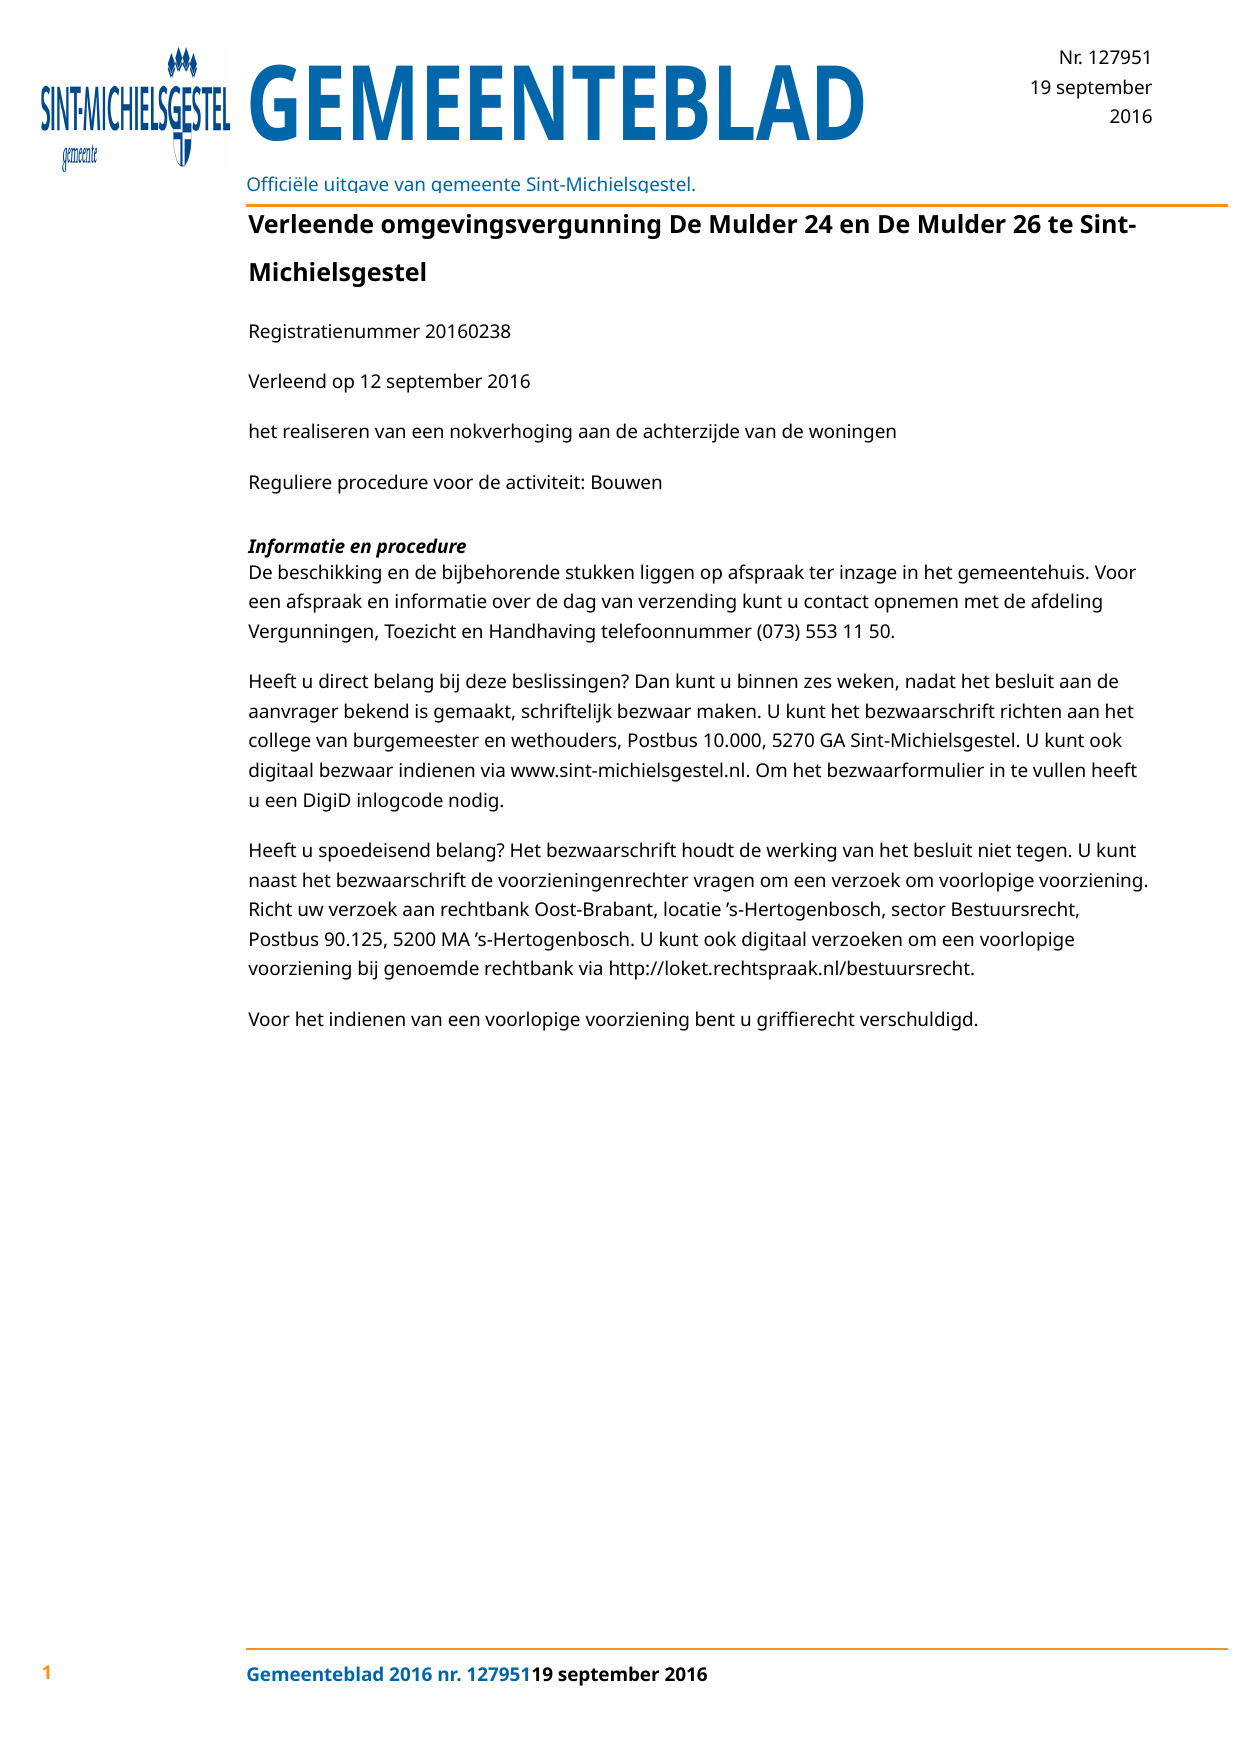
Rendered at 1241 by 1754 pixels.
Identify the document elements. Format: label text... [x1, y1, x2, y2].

text Informatie en procedure [248, 533, 1152, 559]
text Registratienummer 20160238 [248, 318, 1152, 344]
text Verleend op 12 september 2016 [248, 368, 1152, 394]
text Verleende omgevingsvergunning De Mulder 24 en De Mulder 26 te Sint-Michielsgestel [248, 207, 1152, 288]
text Heeft u spoedeisend belang? Het bezwaarschrift houdt de werking van het besluit niet tegen. U kunt naast het bezwaarschrift de voorzieningenrechter vragen om een verzoek om voorlopige voorziening. Richt uw verzoek aan rechtbank Oost-Brabant, locatie ’s-Hertogenbosch, sector Bestuursrecht, Postbus 90.125, 5200 MA ’s-Hertogenbosch. U kunt ook digitaal verzoeken om een voorlopige voorziening bij genoemde rechtbank via http://loket.rechtspraak.nl/bestuursrecht. [248, 837, 1152, 981]
text De beschikking en de bijbehorende stukken liggen op afspraak ter inzage in het gemeentehuis. Voor een afspraak en informatie over de dag van verzending kunt u contact opnemen met de afdeling Vergunningen, Toezicht en Handhaving telefoonnummer (073) 553 11 50. [248, 559, 1152, 644]
text Voor het indienen van een voorlopige voorziening bent u griffierecht verschuldigd. [248, 1006, 1152, 1032]
text Heeft u direct belang bij deze beslissingen? Dan kunt u binnen zes weken, nadat het besluit aan de aanvrager bekend is gemaakt, schriftelijk bezwaar maken. U kunt het bezwaarschrift richten aan het college van burgemeester en wethouders, Postbus 10.000, 5270 GA Sint-Michielsgestel. U kunt ook digitaal bezwaar indienen via www.sint-michielsgestel.nl. Om het bezwaarformulier in te vullen heeft u een DigiD inlogcode nodig. [248, 668, 1152, 812]
text Reguliere procedure voor de activiteit: Bouwen [248, 469, 1152, 495]
text het realiseren van een nokverhoging aan de achterzijde van de woningen [248, 419, 1152, 444]
picture [41, 47, 231, 172]
